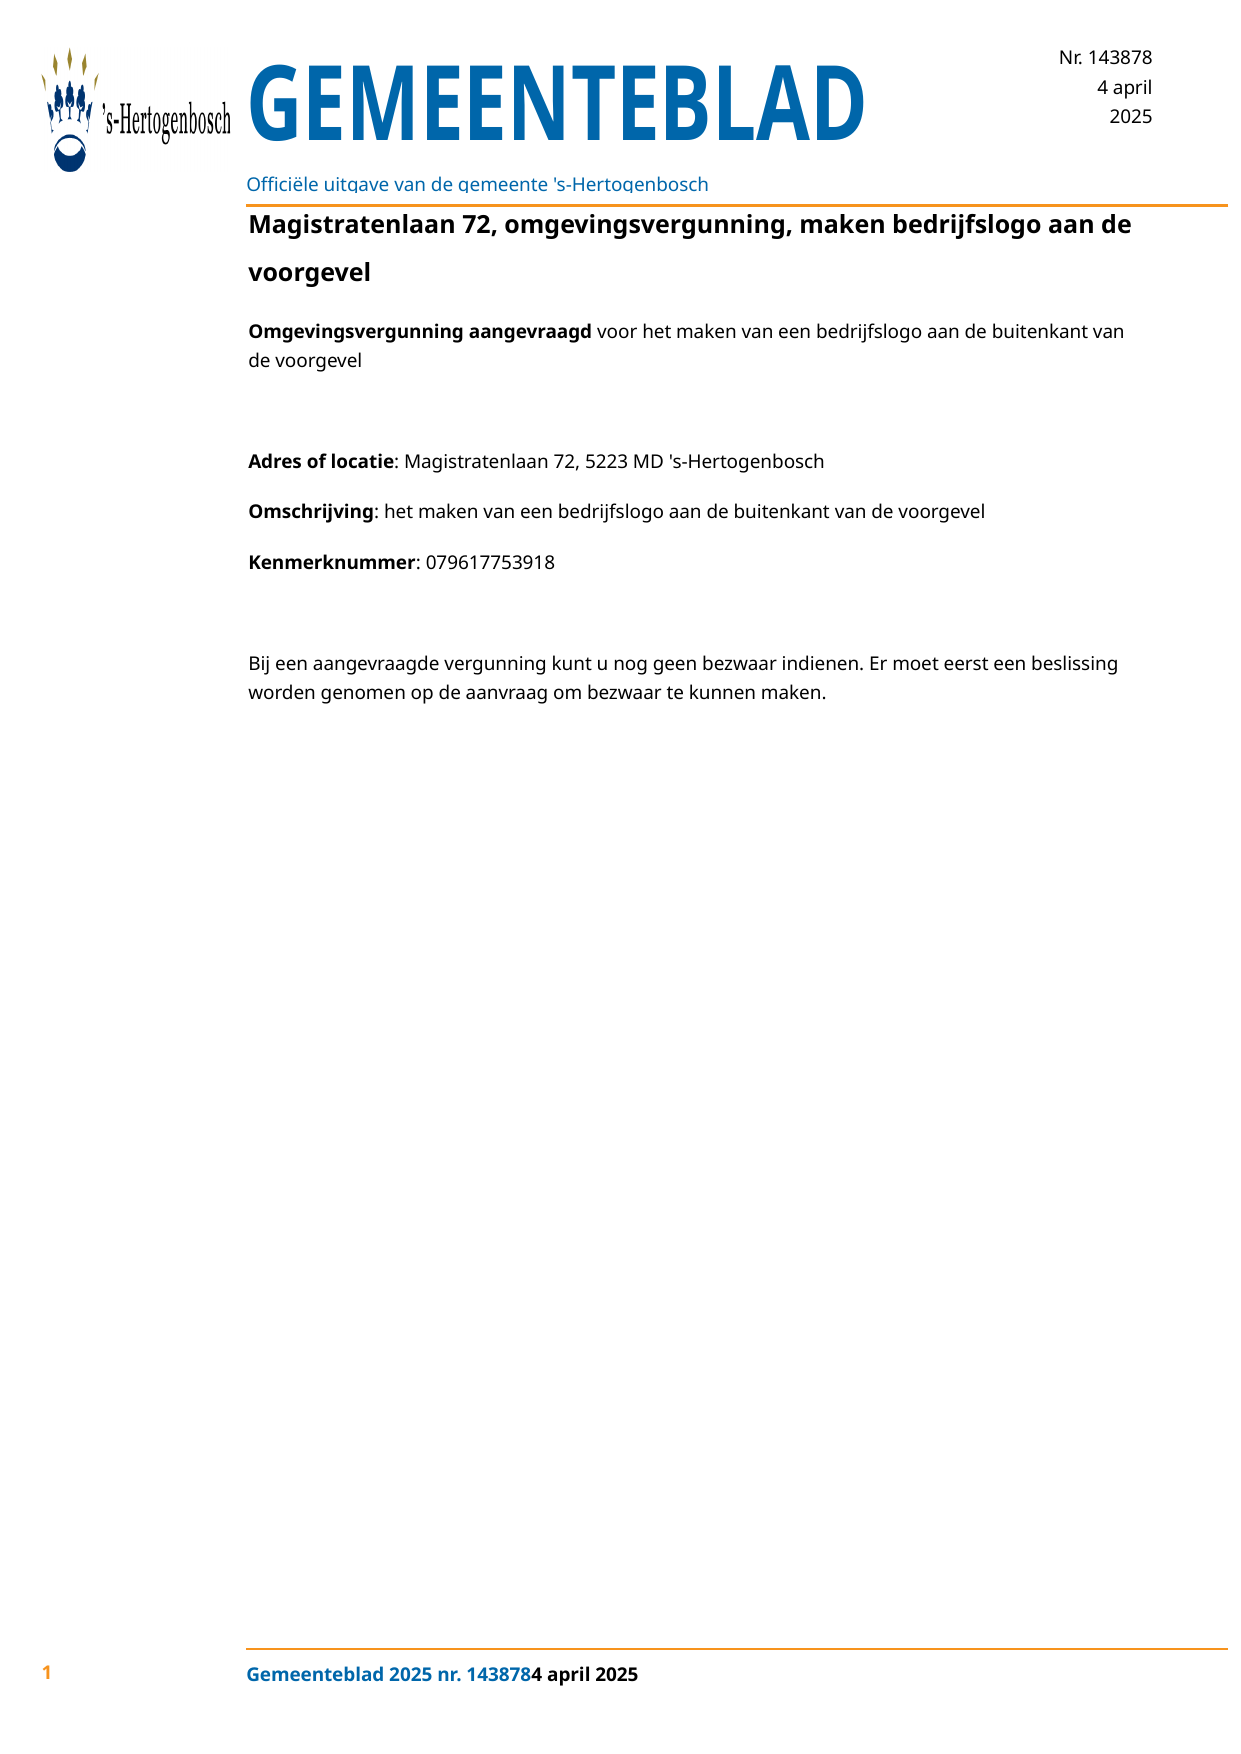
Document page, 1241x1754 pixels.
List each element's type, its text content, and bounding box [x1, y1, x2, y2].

picture [41, 47, 231, 172]
text Magistratenlaan 72, omgevingsvergunning, maken bedrijfslogo aan de voorgevel [248, 207, 1152, 288]
text Adres of locatie: Magistratenlaan 72, 5223 MD 's-Hertogenbosch [248, 448, 1152, 474]
text Bij een aangevraagde vergunning kunt u nog geen bezwaar indienen. Er moet eerst een beslissing worden genomen op de aanvraag om bezwaar te kunnen maken. [248, 650, 1152, 705]
text Omschrijving: het maken van een bedrijfslogo aan de buitenkant van de voorgevel [248, 499, 1152, 524]
text Omgevingsvergunning aangevraagd voor het maken van een bedrijfslogo aan de buitenkant van de voorgevel [248, 318, 1152, 373]
text Kenmerknummer: 079617753918 [248, 549, 1152, 575]
